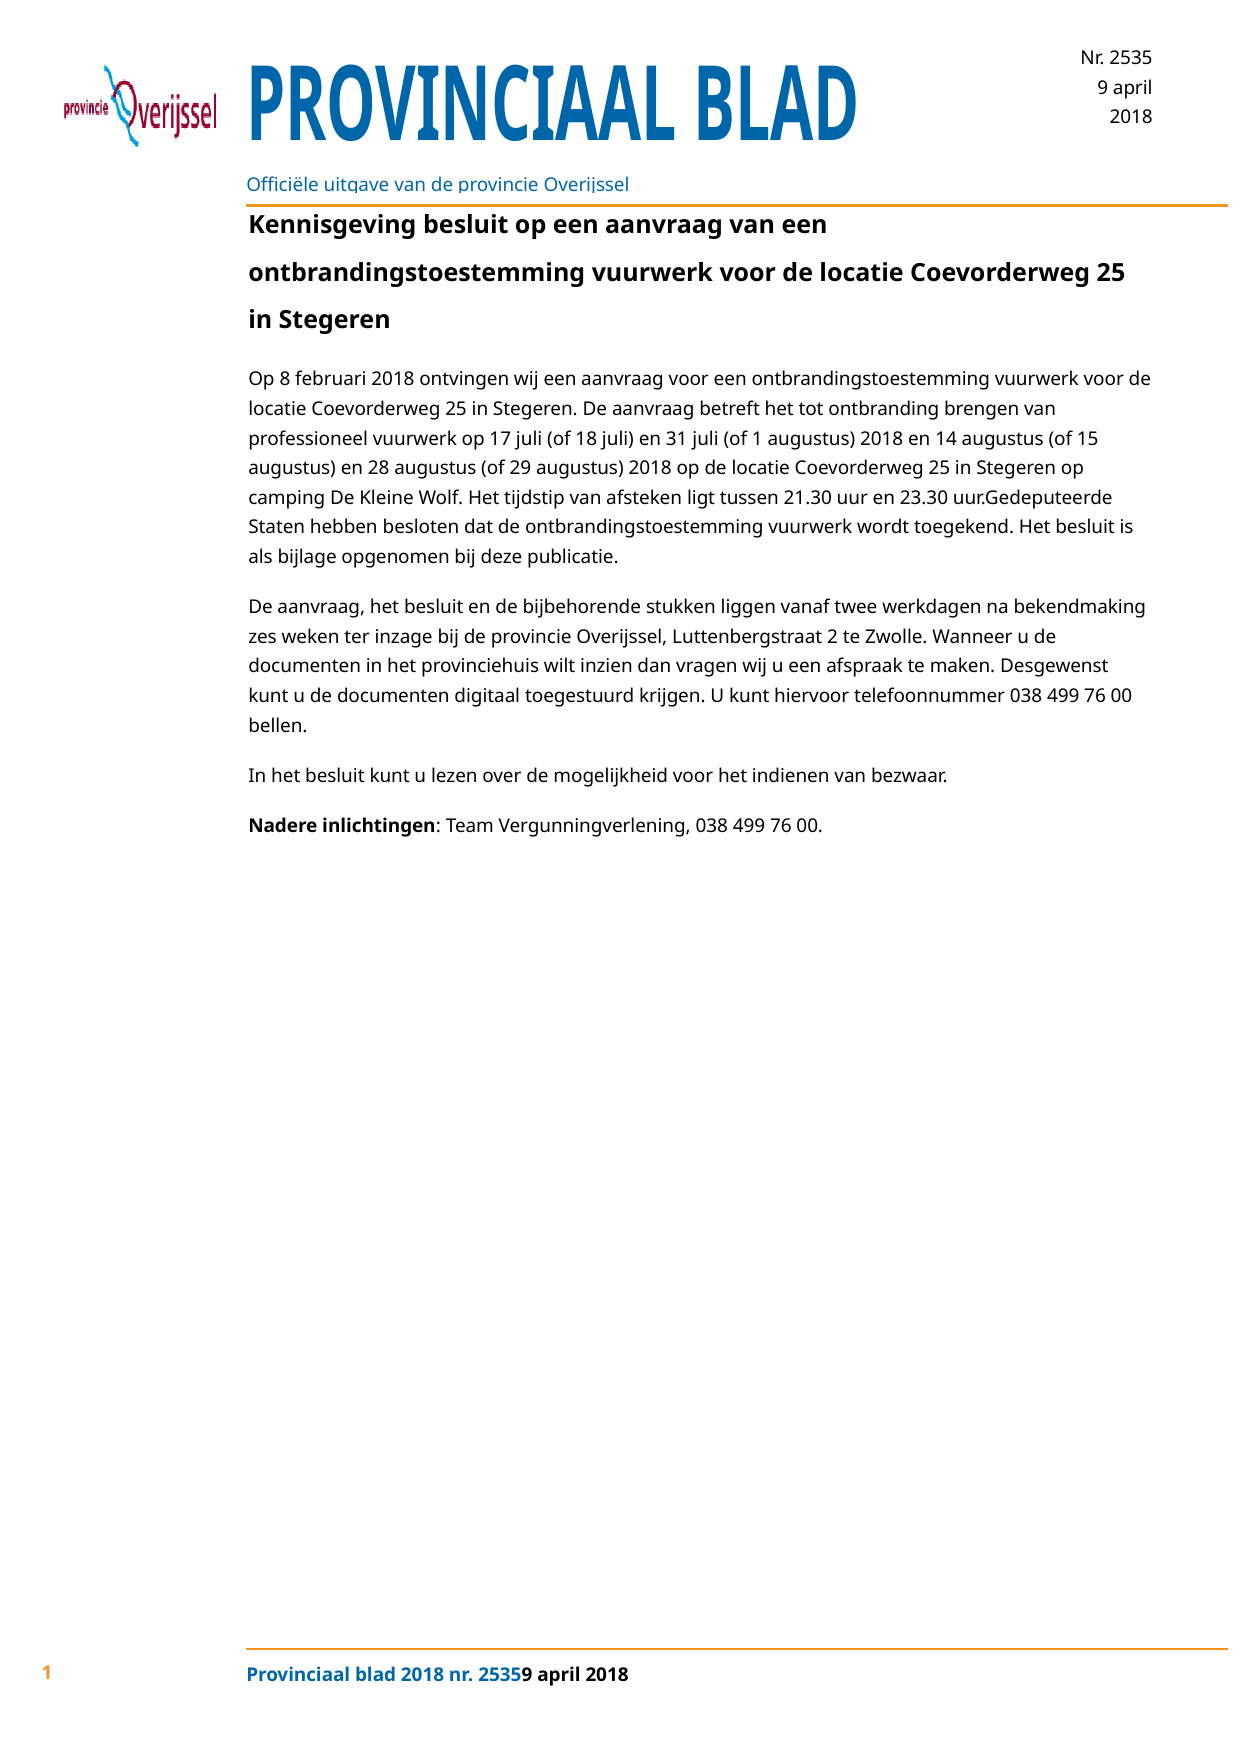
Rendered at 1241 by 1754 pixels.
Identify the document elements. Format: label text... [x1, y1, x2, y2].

text Nadere inlichtingen: Team Vergunningverlening, 038 499 76 00. [248, 813, 1152, 838]
picture [41, 47, 231, 172]
text Op 8 februari 2018 ontvingen wij een aanvraag voor een ontbrandingstoestemming vuurwerk voor de locatie Coevorderweg 25 in Stegeren. De aanvraag betreft het tot ontbranding brengen van professioneel vuurwerk op 17 juli (of 18 juli) en 31 juli (of 1 augustus) 2018 en 14 augustus (of 15 augustus) en 28 augustus (of 29 augustus) 2018 op de locatie Coevorderweg 25 in Stegeren op camping De Kleine Wolf. Het tijdstip van afsteken ligt tussen 21.30 uur en 23.30 uur.Gedeputeerde Staten hebben besloten dat de ontbrandingstoestemming vuurwerk wordt toegekend. Het besluit is als bijlage opgenomen bij deze publicatie. [248, 366, 1152, 569]
text In het besluit kunt u lezen over de mogelijkheid voor het indienen van bezwaar. [248, 762, 1152, 788]
text Kennisgeving besluit op een aanvraag van een ontbrandingstoestemming vuurwerk voor de locatie Coevorderweg 25 in Stegeren [248, 207, 1152, 336]
text De aanvraag, het besluit en de bijbehorende stukken liggen vanaf twee werkdagen na bekendmaking zes weken ter inzage bij de provincie Overijssel, Luttenbergstraat 2 te Zwolle. Wanneer u de documenten in het provinciehuis wilt inzien dan vragen wij u een afspraak te maken. Desgewenst kunt u de documenten digitaal toegestuurd krijgen. U kunt hiervoor telefoonnummer 038 499 76 00 bellen. [248, 593, 1152, 737]
